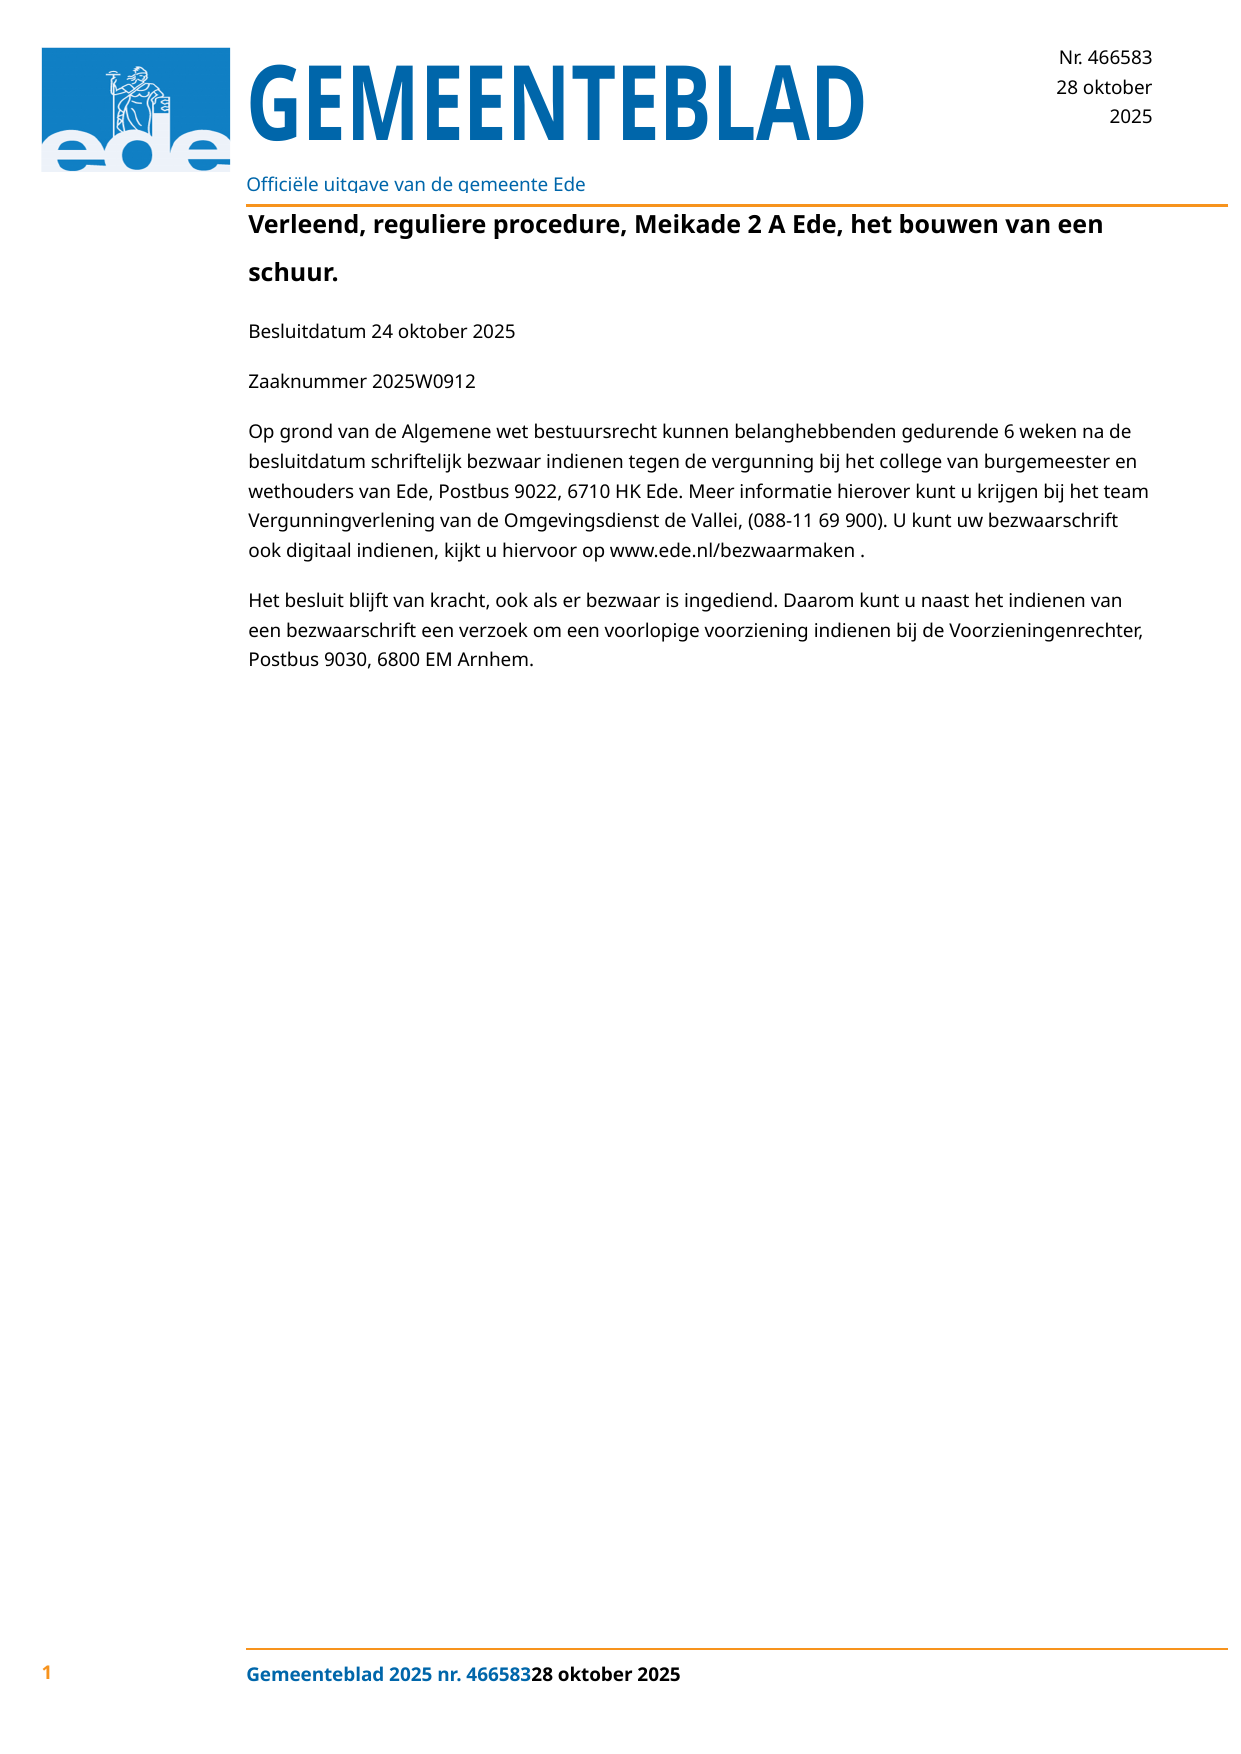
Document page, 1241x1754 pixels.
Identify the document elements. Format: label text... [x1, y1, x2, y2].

text Verleend, reguliere procedure, Meikade 2 A Ede, het bouwen van een schuur. [248, 207, 1152, 288]
text Op grond van de Algemene wet bestuursrecht kunnen belanghebbenden gedurende 6 weken na de besluitdatum schriftelijk bezwaar indienen tegen de vergunning bij het college van burgemeester en wethouders van Ede, Postbus 9022, 6710 HK Ede. Meer informatie hierover kunt u krijgen bij het team Vergunningverlening van de Omgevingsdienst de Vallei, (088-11 69 900). U kunt uw bezwaarschrift ook digitaal indienen, kijkt u hiervoor op www.ede.nl/bezwaarmaken . [248, 419, 1152, 563]
text Zaaknummer 2025W0912 [248, 368, 1152, 394]
text Het besluit blijft van kracht, ook als er bezwaar is ingediend. Daarom kunt u naast het indienen van een bezwaarschrift een verzoek om een voorlopige voorziening indienen bij de Voorzieningenrechter, Postbus 9030, 6800 EM Arnhem. [248, 587, 1152, 672]
picture [41, 47, 231, 172]
text Besluitdatum 24 oktober 2025 [248, 318, 1152, 344]
